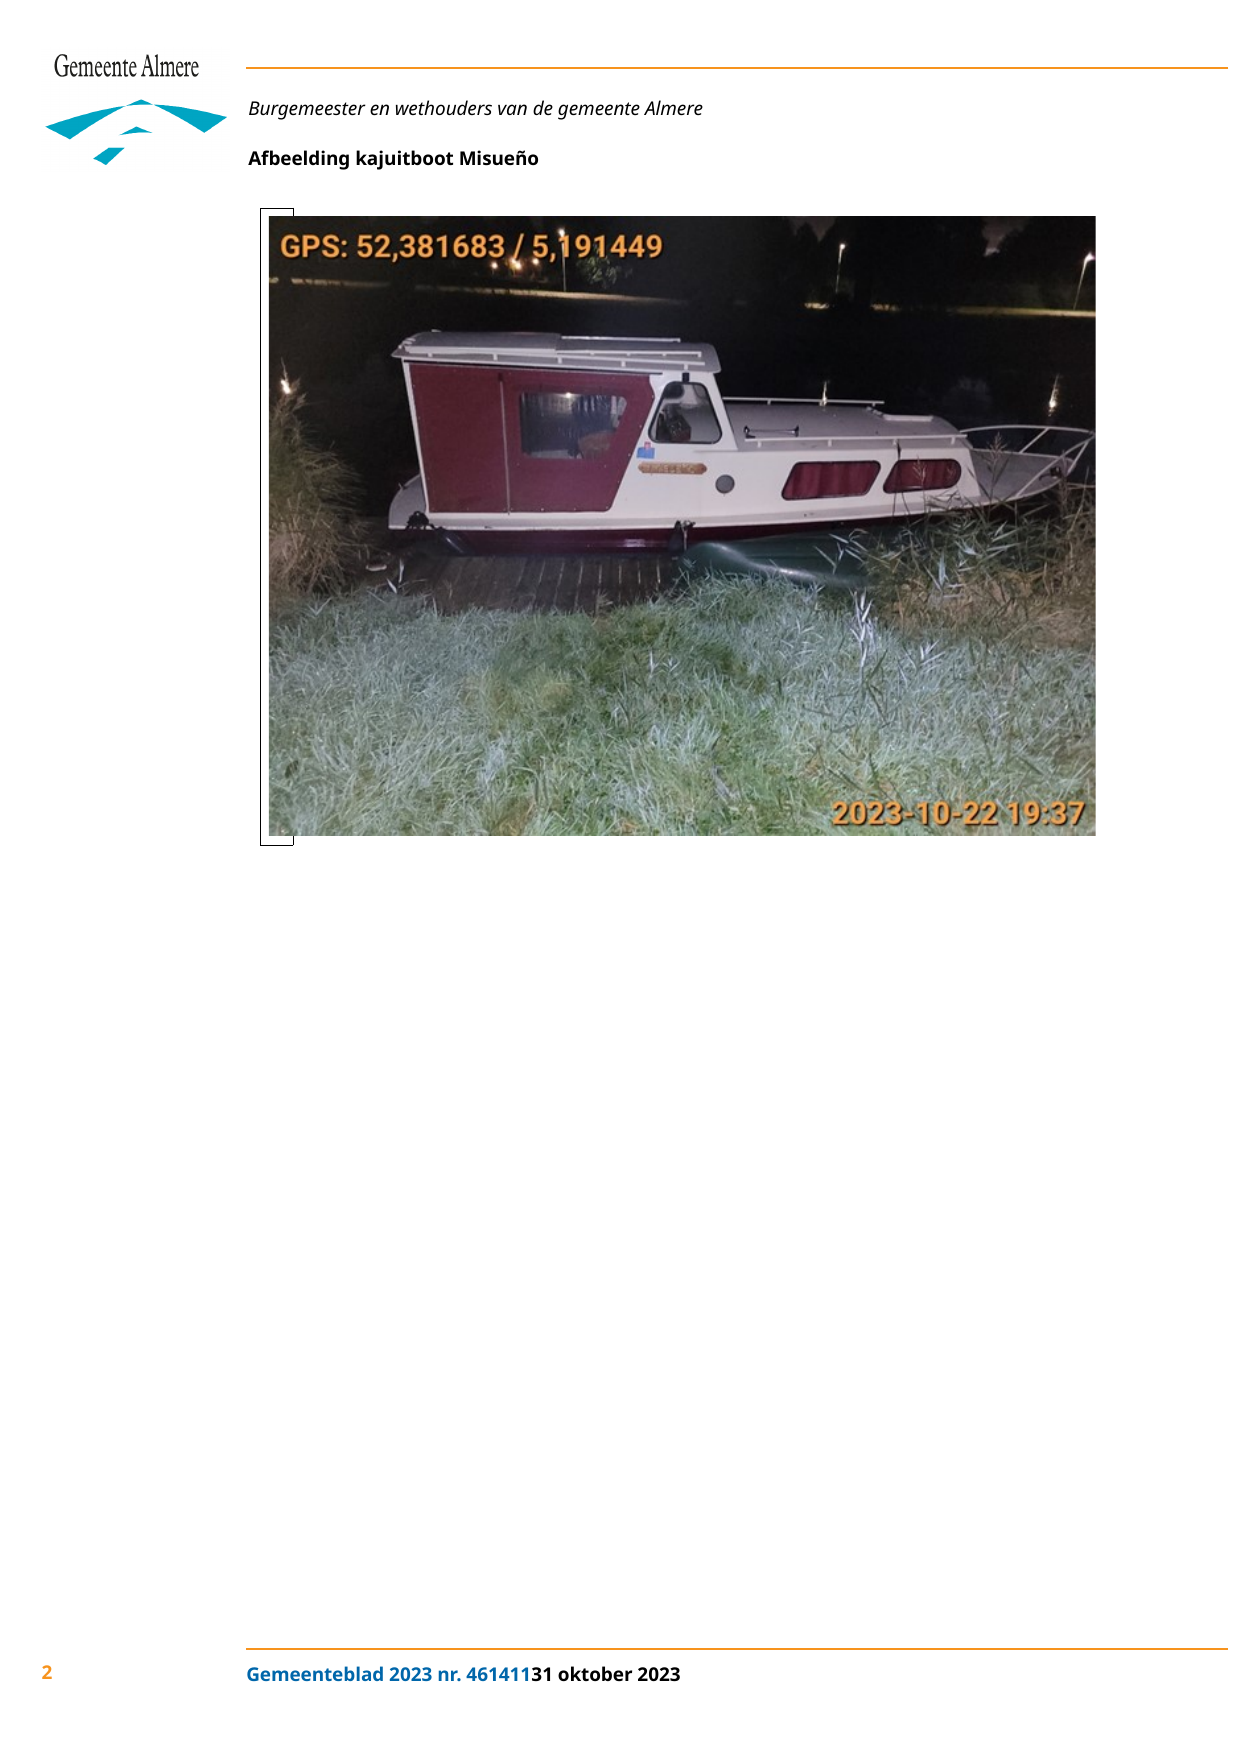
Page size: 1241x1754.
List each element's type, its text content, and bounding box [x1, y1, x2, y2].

text Afbeelding kajuitboot Misueño [248, 145, 1152, 171]
picture [268, 216, 1096, 836]
text Burgemeester en wethouders van de gemeente Almere [248, 95, 1152, 121]
picture [41, 47, 231, 172]
